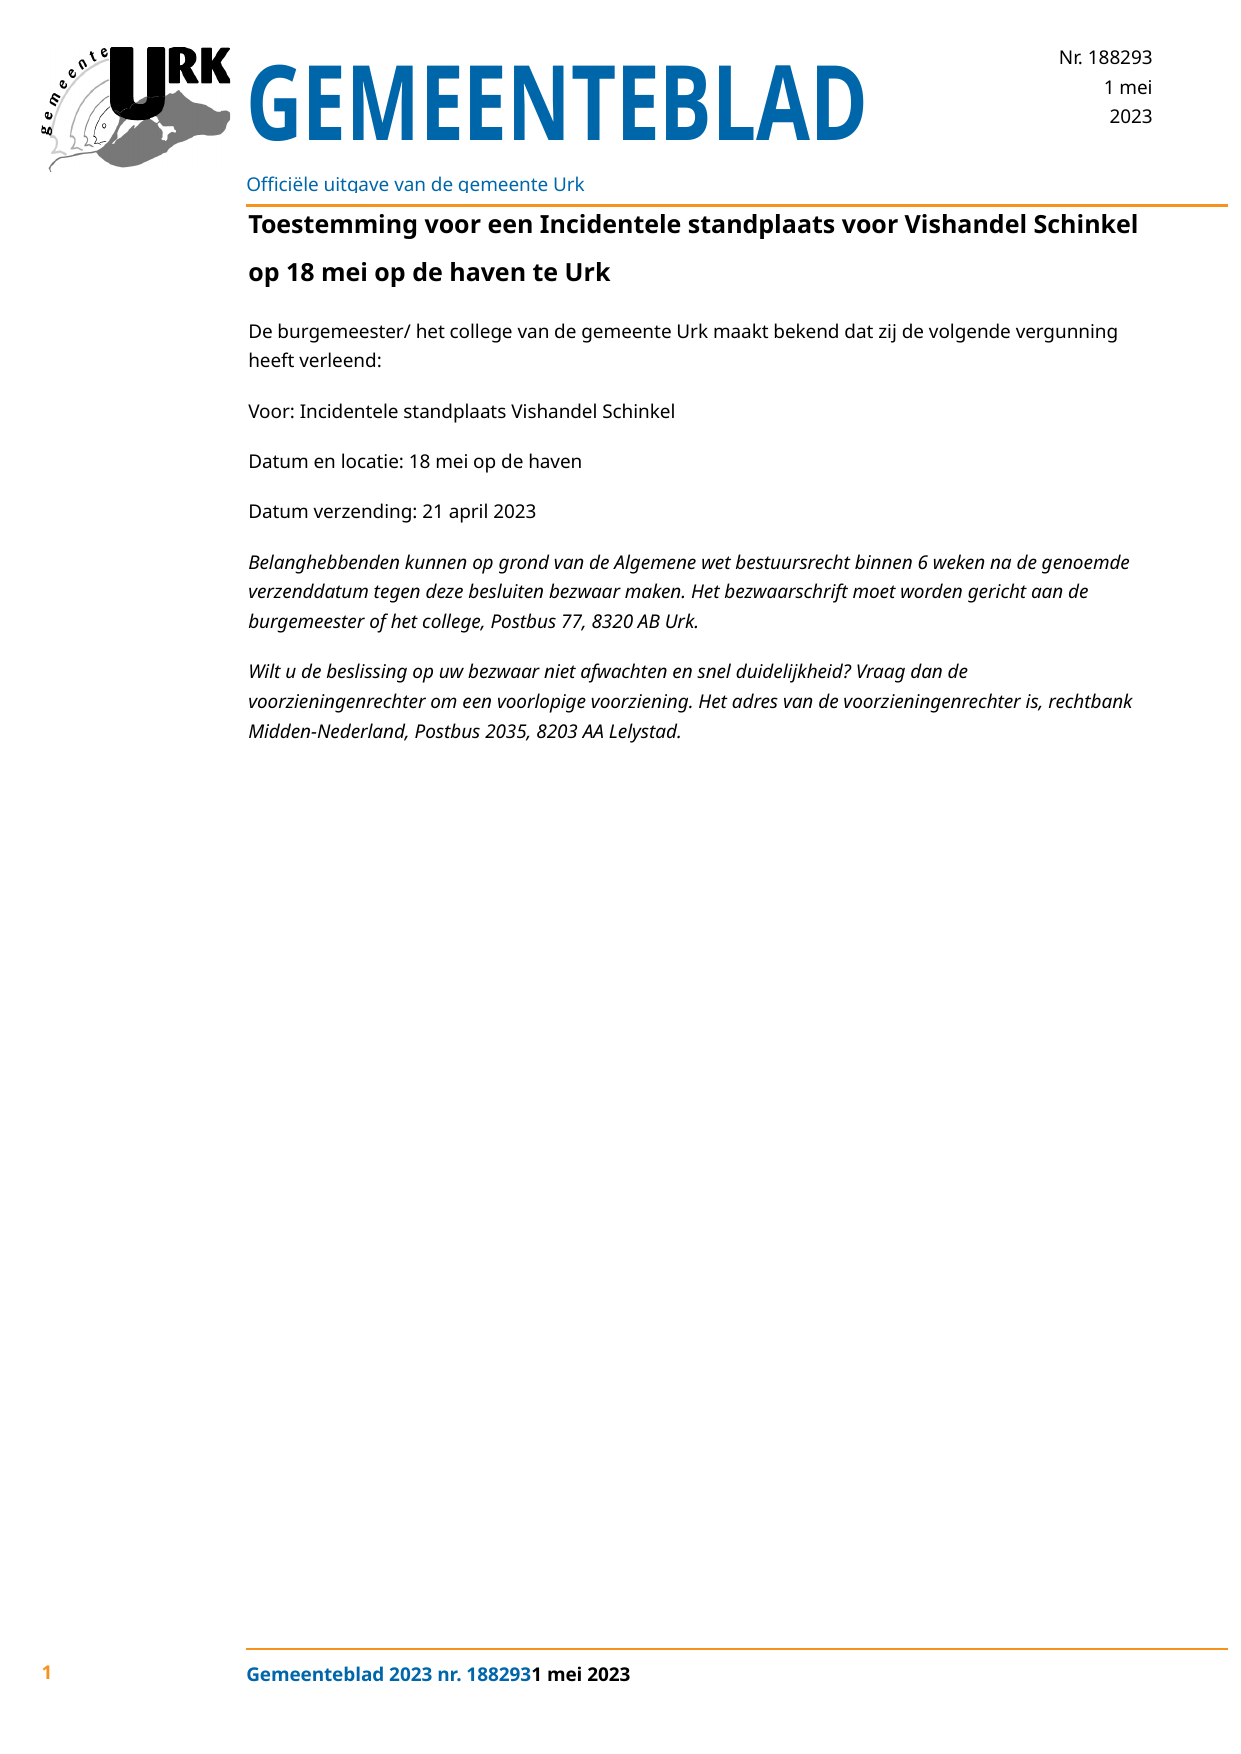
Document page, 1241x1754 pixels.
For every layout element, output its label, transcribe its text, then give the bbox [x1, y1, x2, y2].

text De burgemeester/ het college van de gemeente Urk maakt bekend dat zij de volgende vergunning heeft verleend: [248, 318, 1152, 373]
text Belanghebbenden kunnen op grond van de Algemene wet bestuursrecht binnen 6 weken na de genoemde verzenddatum tegen deze besluiten bezwaar maken. Het bezwaarschrift moet worden gericht aan de burgemeester of het college, Postbus 77, 8320 AB Urk. [248, 549, 1152, 634]
picture [41, 47, 231, 172]
text Datum en locatie: 18 mei op de haven [248, 448, 1152, 474]
text Toestemming voor een Incidentele standplaats voor Vishandel Schinkel op 18 mei op de haven te Urk [248, 207, 1152, 288]
text Voor: Incidentele standplaats Vishandel Schinkel [248, 398, 1152, 424]
text Datum verzending: 21 april 2023 [248, 499, 1152, 524]
text Wilt u de beslissing op uw bezwaar niet afwachten en snel duidelijkheid? Vraag dan de voorzieningenrechter om een voorlopige voorziening. Het adres van de voorzieningenrechter is, rechtbank Midden-Nederland, Postbus 2035, 8203 AA Lelystad. [248, 659, 1152, 744]
